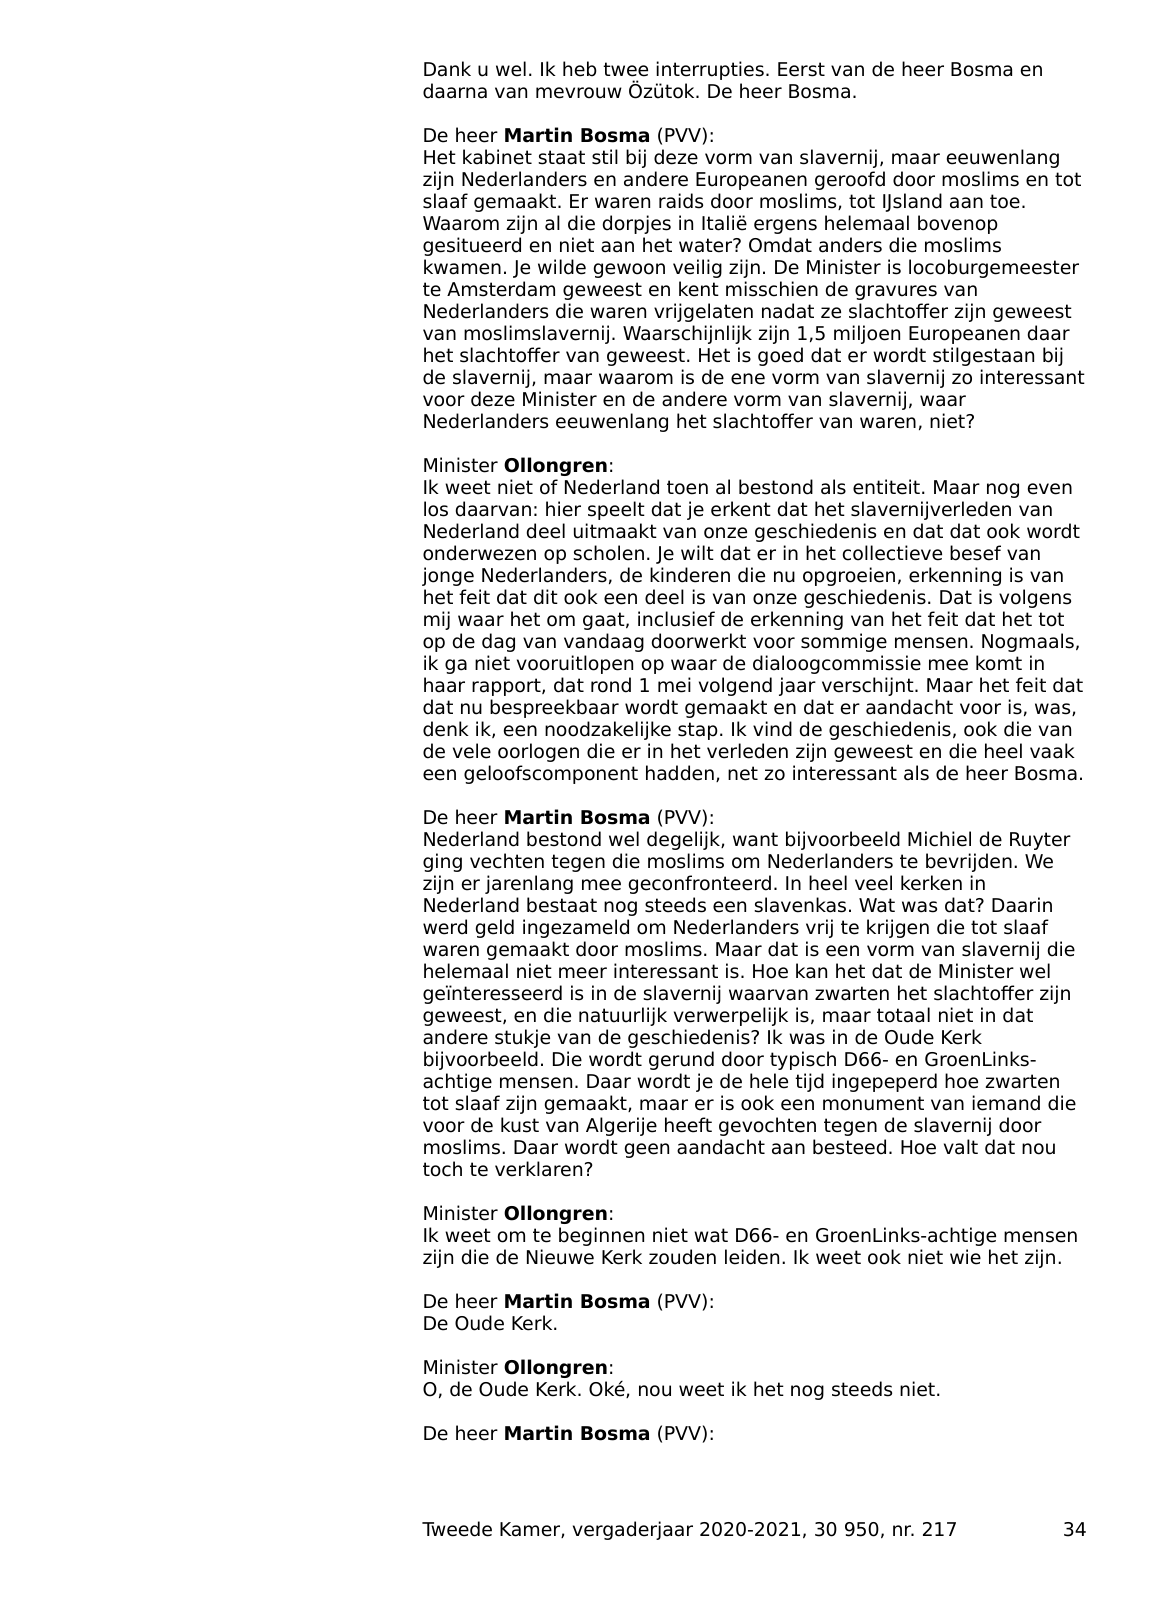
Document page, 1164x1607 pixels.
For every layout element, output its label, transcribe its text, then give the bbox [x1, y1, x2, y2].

text Ik weet om te beginnen niet wat D66- en GroenLinks-achtige mensen zijn die de Nieuwe Kerk zouden leiden. Ik weet ook niet wie het zijn. [422, 1225, 1087, 1269]
text De heer Martin Bosma (PVV): [422, 125, 1087, 147]
text Ik weet niet of Nederland toen al bestond als entiteit. Maar nog even los daarvan: hier speelt dat je erkent dat het slavernijverleden van Nederland deel uitmaakt van onze geschiedenis en dat dat ook wordt onderwezen op scholen. Je wilt dat er in het collectieve besef van jonge Nederlanders, de kinderen die nu opgroeien, erkenning is van het feit dat dit ook een deel is van onze geschiedenis. Dat is volgens mij waar het om gaat, inclusief de erkenning van het feit dat het tot op de dag van vandaag doorwerkt voor sommige mensen. Nogmaals, ik ga niet vooruitlopen op waar de dialoogcommissie mee komt in haar rapport, dat rond 1 mei volgend jaar verschijnt. Maar het feit dat dat nu bespreekbaar wordt gemaakt en dat er aandacht voor is, was, denk ik, een noodzakelijke stap. Ik vind de geschiedenis, ook die van de vele oorlogen die er in het verleden zijn geweest en die heel vaak een geloofscomponent hadden, net zo interessant als de heer Bosma. [422, 477, 1087, 785]
text Het kabinet staat stil bij deze vorm van slavernij, maar eeuwenlang zijn Nederlanders en andere Europeanen geroofd door moslims en tot slaaf gemaakt. Er waren raids door moslims, tot IJsland aan toe. Waarom zijn al die dorpjes in Italië ergens helemaal bovenop gesitueerd en niet aan het water? Omdat anders die moslims kwamen. Je wilde gewoon veilig zijn. De Minister is locoburgemeester te Amsterdam geweest en kent misschien de gravures van Nederlanders die waren vrijgelaten nadat ze slachtoffer zijn geweest van moslimslavernij. Waarschijnlijk zijn 1,5 miljoen Europeanen daar het slachtoffer van geweest. Het is goed dat er wordt stilgestaan bij de slavernij, maar waarom is de ene vorm van slavernij zo interessant voor deze Minister en de andere vorm van slavernij, waar Nederlanders eeuwenlang het slachtoffer van waren, niet? [422, 147, 1087, 433]
text O, de Oude Kerk. Oké, nou weet ik het nog steeds niet. [422, 1379, 1087, 1401]
text Nederland bestond wel degelijk, want bijvoorbeeld Michiel de Ruyter ging vechten tegen die moslims om Nederlanders te bevrijden. We zijn er jarenlang mee geconfronteerd. In heel veel kerken in Nederland bestaat nog steeds een slavenkas. Wat was dat? Daarin werd geld ingezameld om Nederlanders vrij te krijgen die tot slaaf waren gemaakt door moslims. Maar dat is een vorm van slavernij die helemaal niet meer interessant is. Hoe kan het dat de Minister wel geïnteresseerd is in de slavernij waarvan zwarten het slachtoffer zijn geweest, en die natuurlijk verwerpelijk is, maar totaal niet in dat andere stukje van de geschiedenis? Ik was in de Oude Kerk bijvoorbeeld. Die wordt gerund door typisch D66- en GroenLinks-achtige mensen. Daar wordt je de hele tijd ingepeperd hoe zwarten tot slaaf zijn gemaakt, maar er is ook een monument van iemand die voor de kust van Algerije heeft gevochten tegen de slavernij door moslims. Daar wordt geen aandacht aan besteed. Hoe valt dat nou toch te verklaren? [422, 829, 1087, 1181]
text De heer Martin Bosma (PVV): [422, 1423, 1087, 1445]
text Dank u wel. Ik heb twee interrupties. Eerst van de heer Bosma en daarna van mevrouw Özütok. De heer Bosma. [422, 59, 1087, 103]
text Minister Ollongren: [422, 1357, 1087, 1379]
text De heer Martin Bosma (PVV): [422, 807, 1087, 829]
text Minister Ollongren: [422, 455, 1087, 477]
text De heer Martin Bosma (PVV): [422, 1291, 1087, 1313]
text Minister Ollongren: [422, 1203, 1087, 1225]
text De Oude Kerk. [422, 1313, 1087, 1335]
